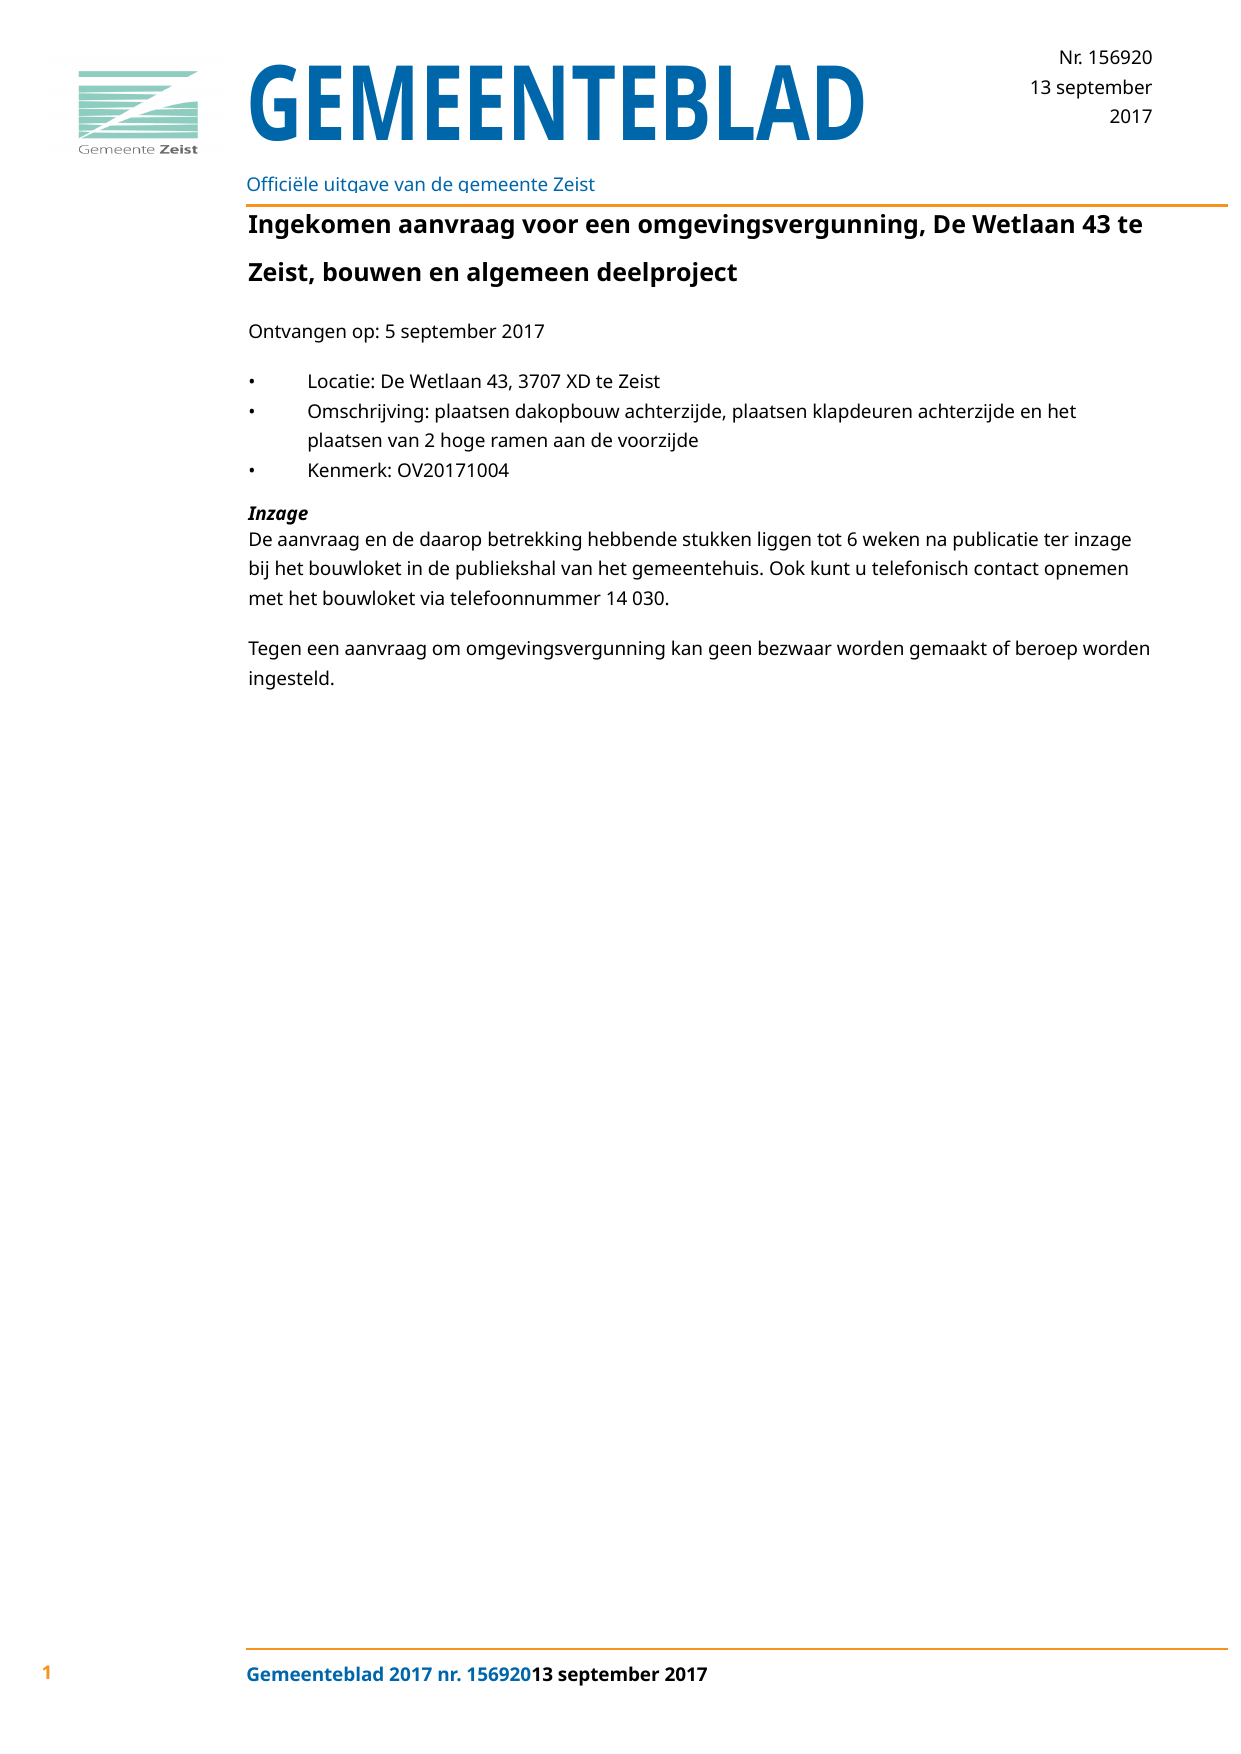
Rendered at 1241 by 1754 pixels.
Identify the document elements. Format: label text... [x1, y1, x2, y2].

text Ingekomen aanvraag voor een omgevingsvergunning, De Wetlaan 43 te Zeist, bouwen en algemeen deelproject [248, 207, 1152, 288]
picture [41, 47, 231, 172]
text Ontvangen op: 5 september 2017 [248, 318, 1152, 344]
text Inzage [248, 500, 1152, 526]
text Tegen een aanvraag om omgevingsvergunning kan geen bezwaar worden gemaakt of beroep worden ingesteld. [248, 636, 1152, 691]
list Locatie: De Wetlaan 43, 3707 XD te Zeist [248, 368, 1152, 394]
text De aanvraag en de daarop betrekking hebbende stukken liggen tot 6 weken na publicatie ter inzage bij het bouwloket in de publiekshal van het gemeentehuis. Ook kunt u telefonisch contact opnemen met het bouwloket via telefoonnummer 14 030. [248, 526, 1152, 611]
list Kenmerk: OV20171004 [248, 457, 1152, 483]
list Omschrijving: plaatsen dakopbouw achterzijde, plaatsen klapdeuren achterzijde en het plaatsen van 2 hoge ramen aan de voorzijde [248, 398, 1152, 453]
